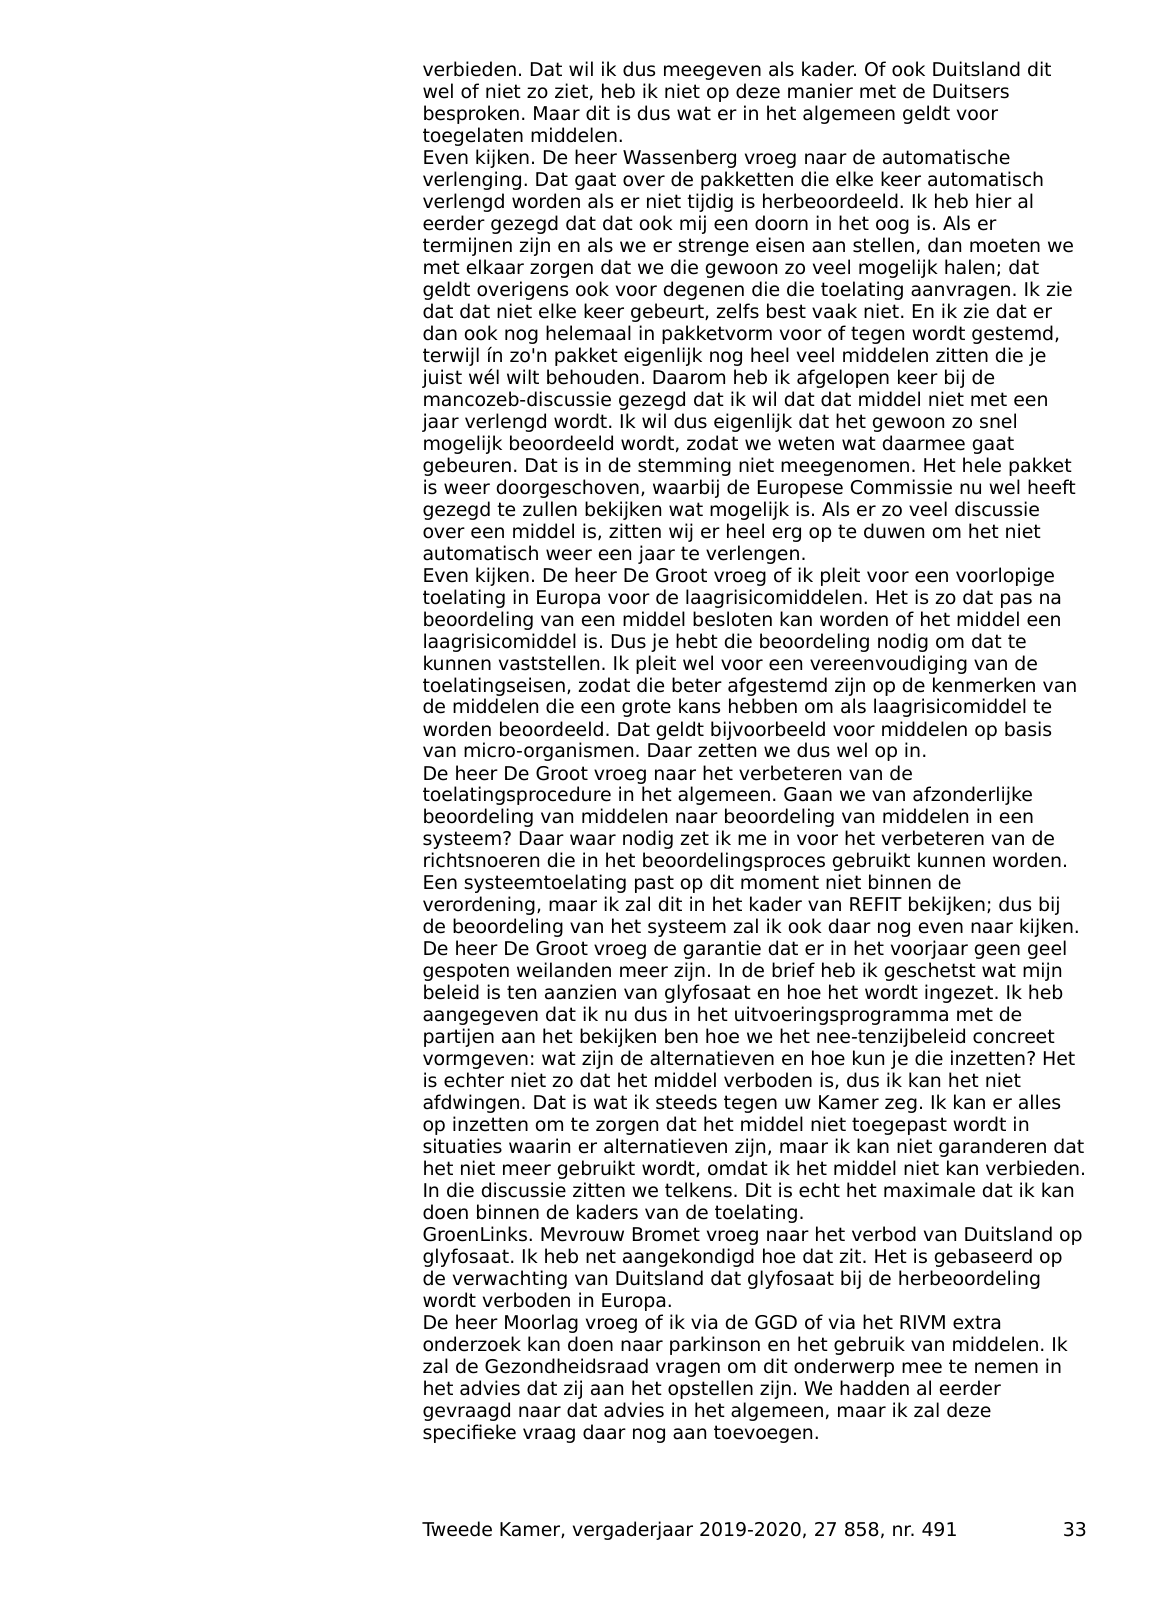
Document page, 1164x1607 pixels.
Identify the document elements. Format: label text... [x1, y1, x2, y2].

text verbieden. Dat wil ik dus meegeven als kader. Of ook Duitsland dit wel of niet zo ziet, heb ik niet op deze manier met de Duitsers besproken. Maar dit is dus wat er in het algemeen geldt voor toegelaten middelen. [422, 59, 1087, 147]
text Even kijken. De heer De Groot vroeg of ik pleit voor een voorlopige toelating in Europa voor de laagrisicomiddelen. Het is zo dat pas na beoordeling van een middel besloten kan worden of het middel een laagrisicomiddel is. Dus je hebt die beoordeling nodig om dat te kunnen vaststellen. Ik pleit wel voor een vereenvoudiging van de toelatingseisen, zodat die beter afgestemd zijn op de kenmerken van de middelen die een grote kans hebben om als laagrisicomiddel te worden beoordeeld. Dat geldt bijvoorbeeld voor middelen op basis van micro-organismen. Daar zetten we dus wel op in. [422, 564, 1087, 762]
text De heer Moorlag vroeg of ik via de GGD of via het RIVM extra onderzoek kan doen naar parkinson en het gebruik van middelen. Ik zal de Gezondheidsraad vragen om dit onderwerp mee te nemen in het advies dat zij aan het opstellen zijn. We hadden al eerder gevraagd naar dat advies in het algemeen, maar ik zal deze specifieke vraag daar nog aan toevoegen. [422, 1312, 1087, 1444]
text GroenLinks. Mevrouw Bromet vroeg naar het verbod van Duitsland op glyfosaat. Ik heb net aangekondigd hoe dat zit. Het is gebaseerd op de verwachting van Duitsland dat glyfosaat bij de herbeoordeling wordt verboden in Europa. [422, 1224, 1087, 1312]
text De heer De Groot vroeg naar het verbeteren van de toelatingsprocedure in het algemeen. Gaan we van afzonderlijke beoordeling van middelen naar beoordeling van middelen in een systeem? Daar waar nodig zet ik me in voor het verbeteren van de richtsnoeren die in het beoordelingsproces gebruikt kunnen worden. Een systeemtoelating past op dit moment niet binnen de verordening, maar ik zal dit in het kader van REFIT bekijken; dus bij de beoordeling van het systeem zal ik ook daar nog even naar kijken. [422, 762, 1087, 938]
text Even kijken. De heer Wassenberg vroeg naar de automatische verlenging. Dat gaat over de pakketten die elke keer automatisch verlengd worden als er niet tijdig is herbeoordeeld. Ik heb hier al eerder gezegd dat dat ook mij een doorn in het oog is. Als er termijnen zijn en als we er strenge eisen aan stellen, dan moeten we met elkaar zorgen dat we die gewoon zo veel mogelijk halen; dat geldt overigens ook voor degenen die die toelating aanvragen. Ik zie dat dat niet elke keer gebeurt, zelfs best vaak niet. En ik zie dat er dan ook nog helemaal in pakketvorm voor of tegen wordt gestemd, terwijl ín zo'n pakket eigenlijk nog heel veel middelen zitten die je juist wél wilt behouden. Daarom heb ik afgelopen keer bij de mancozeb-discussie gezegd dat ik wil dat dat middel niet met een jaar verlengd wordt. Ik wil dus eigenlijk dat het gewoon zo snel mogelijk beoordeeld wordt, zodat we weten wat daarmee gaat gebeuren. Dat is in de stemming niet meegenomen. Het hele pakket is weer doorgeschoven, waarbij de Europese Commissie nu wel heeft gezegd te zullen bekijken wat mogelijk is. Als er zo veel discussie over een middel is, zitten wij er heel erg op te duwen om het niet automatisch weer een jaar te verlengen. [422, 147, 1087, 564]
text De heer De Groot vroeg de garantie dat er in het voorjaar geen geel gespoten weilanden meer zijn. In de brief heb ik geschetst wat mijn beleid is ten aanzien van glyfosaat en hoe het wordt ingezet. Ik heb aangegeven dat ik nu dus in het uitvoeringsprogramma met de partijen aan het bekijken ben hoe we het nee-tenzijbeleid concreet vormgeven: wat zijn de alternatieven en hoe kun je die inzetten? Het is echter niet zo dat het middel verboden is, dus ik kan het niet afdwingen. Dat is wat ik steeds tegen uw Kamer zeg. Ik kan er alles op inzetten om te zorgen dat het middel niet toegepast wordt in situaties waarin er alternatieven zijn, maar ik kan niet garanderen dat het niet meer gebruikt wordt, omdat ik het middel niet kan verbieden. In die discussie zitten we telkens. Dit is echt het maximale dat ik kan doen binnen de kaders van de toelating. [422, 938, 1087, 1224]
